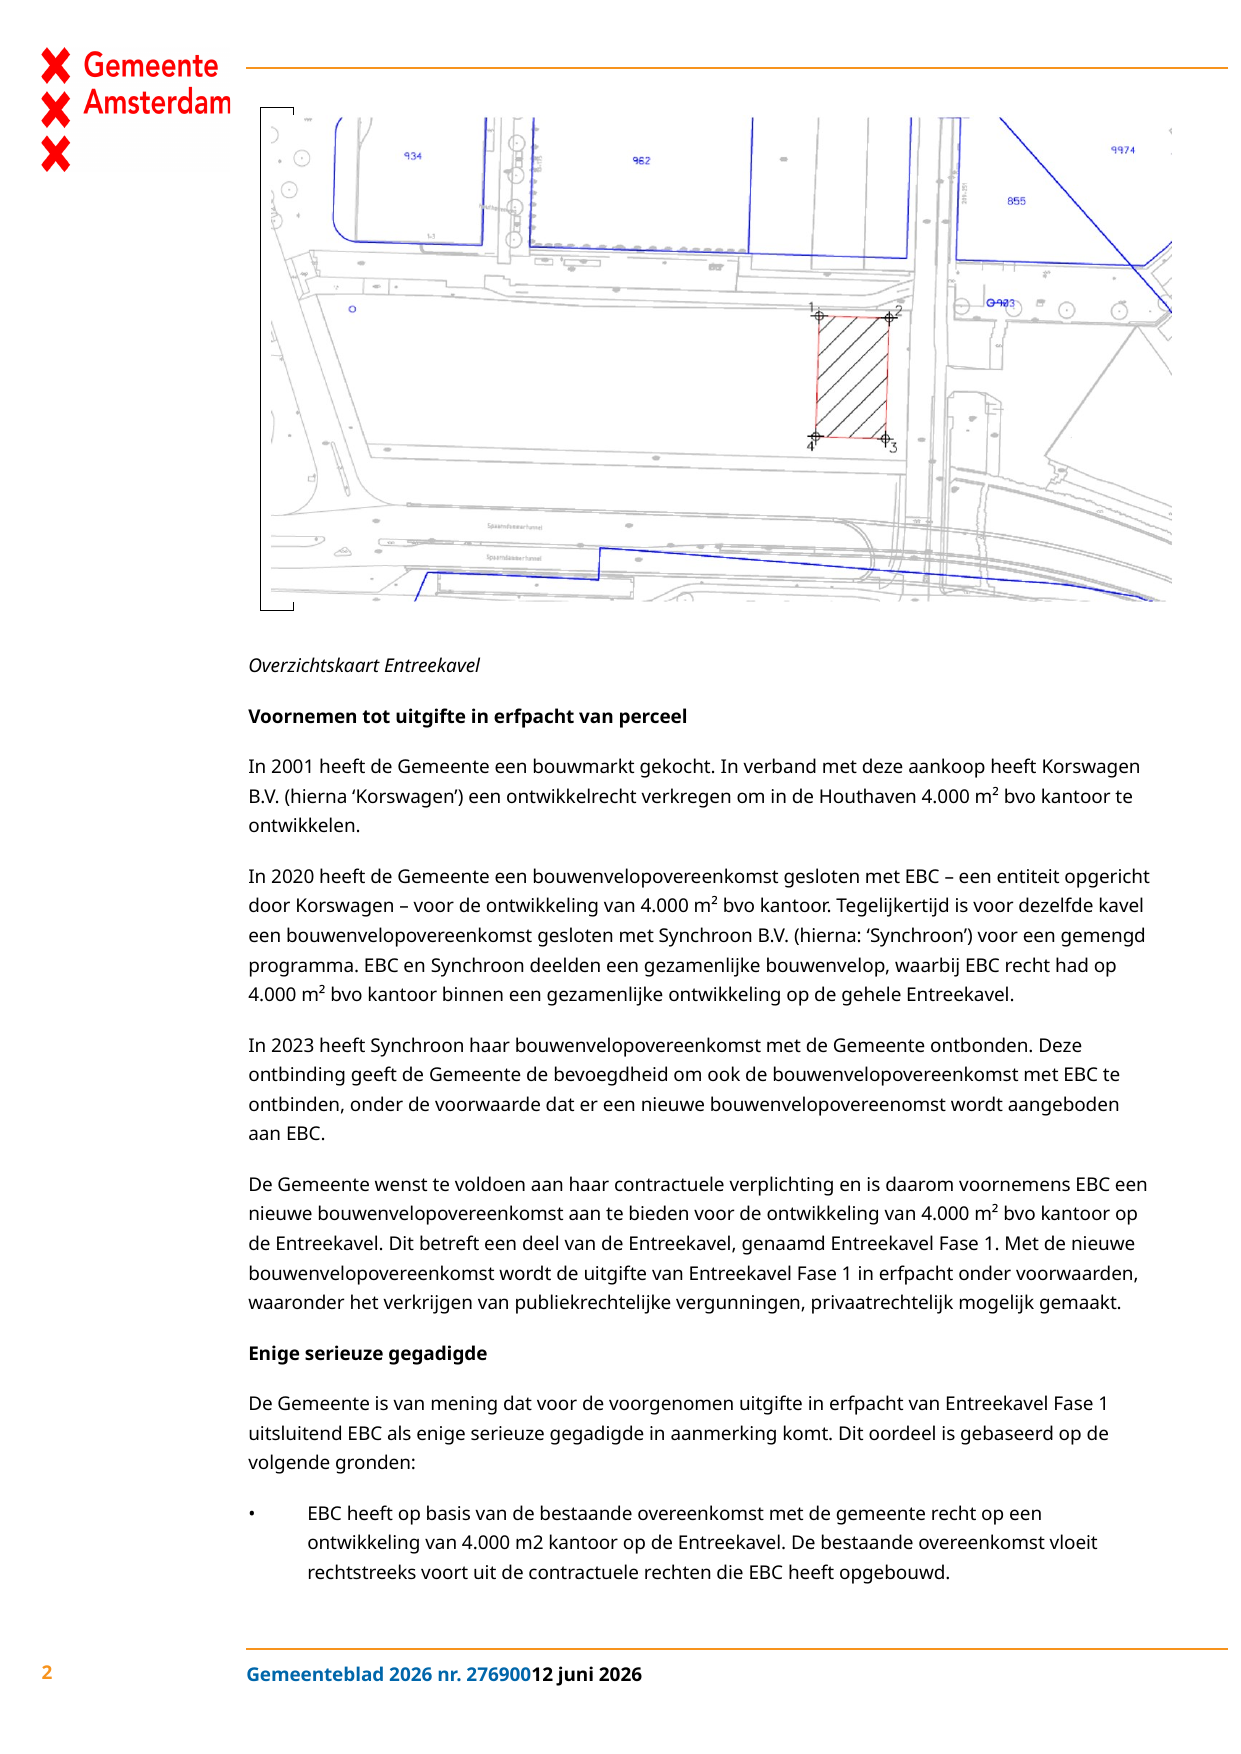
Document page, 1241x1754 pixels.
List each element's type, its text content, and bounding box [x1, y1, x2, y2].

text In 2001 heeft de Gemeente een bouwmarkt gekocht. In verband met deze aankoop heeft Korswagen B.V. (hierna ‘Korswagen’) een ontwikkelrecht verkregen om in de Houthaven 4.000 m² bvo kantoor te ontwikkelen. [248, 753, 1152, 838]
picture [41, 47, 231, 172]
text De Gemeente is van mening dat voor de voorgenomen uitgifte in erfpacht van Entreekavel Fase 1 uitsluitend EBC als enige serieuze gegadigde in aanmerking komt. Dit oordeel is gebaseerd op de volgende gronden: [248, 1390, 1152, 1475]
text Overzichtskaart Entreekavel [248, 653, 1152, 678]
text In 2023 heeft Synchroon haar bouwenvelopovereenkomst met de Gemeente ontbonden. Deze ontbinding geeft de Gemeente de bevoegdheid om ook de bouwenvelopovereenkomst met EBC te ontbinden, onder de voorwaarde dat er een nieuwe bouwenvelopovereenomst wordt aangeboden aan EBC. [248, 1032, 1152, 1146]
text In 2020 heeft de Gemeente een bouwenvelopovereenkomst gesloten met EBC – een entiteit opgericht door Korswagen – voor de ontwikkeling van 4.000 m² bvo kantoor. Tegelijkertijd is voor dezelfde kavel een bouwenvelopovereenkomst gesloten met Synchroon B.V. (hierna: ‘Synchroon’) voor een gemengd programma. EBC en Synchroon deelden een gezamenlijke bouwenvelop, waarbij EBC recht had op 4.000 m² bvo kantoor binnen een gezamenlijke ontwikkeling op de gehele Entreekavel. [248, 863, 1152, 1007]
text De Gemeente wenst te voldoen aan haar contractuele verplichting en is daarom voornemens EBC een nieuwe bouwenvelopovereenkomst aan te bieden voor de ontwikkeling van 4.000 m² bvo kantoor op de Entreekavel. Dit betreft een deel van de Entreekavel, genaamd Entreekavel Fase 1. Met de nieuwe bouwenvelopovereenkomst wordt de uitgifte van Entreekavel Fase 1 in erfpacht onder voorwaarden, waaronder het verkrijgen van publiekrechtelijke vergunningen, privaatrechtelijk mogelijk gemaakt. [248, 1171, 1152, 1315]
list EBC heeft op basis van de bestaande overeenkomst met de gemeente recht op een ontwikkeling van 4.000 m2 kantoor op de Entreekavel. De bestaande overeenkomst vloeit rechtstreeks voort uit de contractuele rechten die EBC heeft opgebouwd. [248, 1500, 1152, 1584]
text Enige serieuze gegadigde [248, 1340, 1152, 1365]
text Voornemen tot uitgifte in erfpacht van perceel [248, 703, 1152, 729]
picture [268, 115, 1173, 602]
